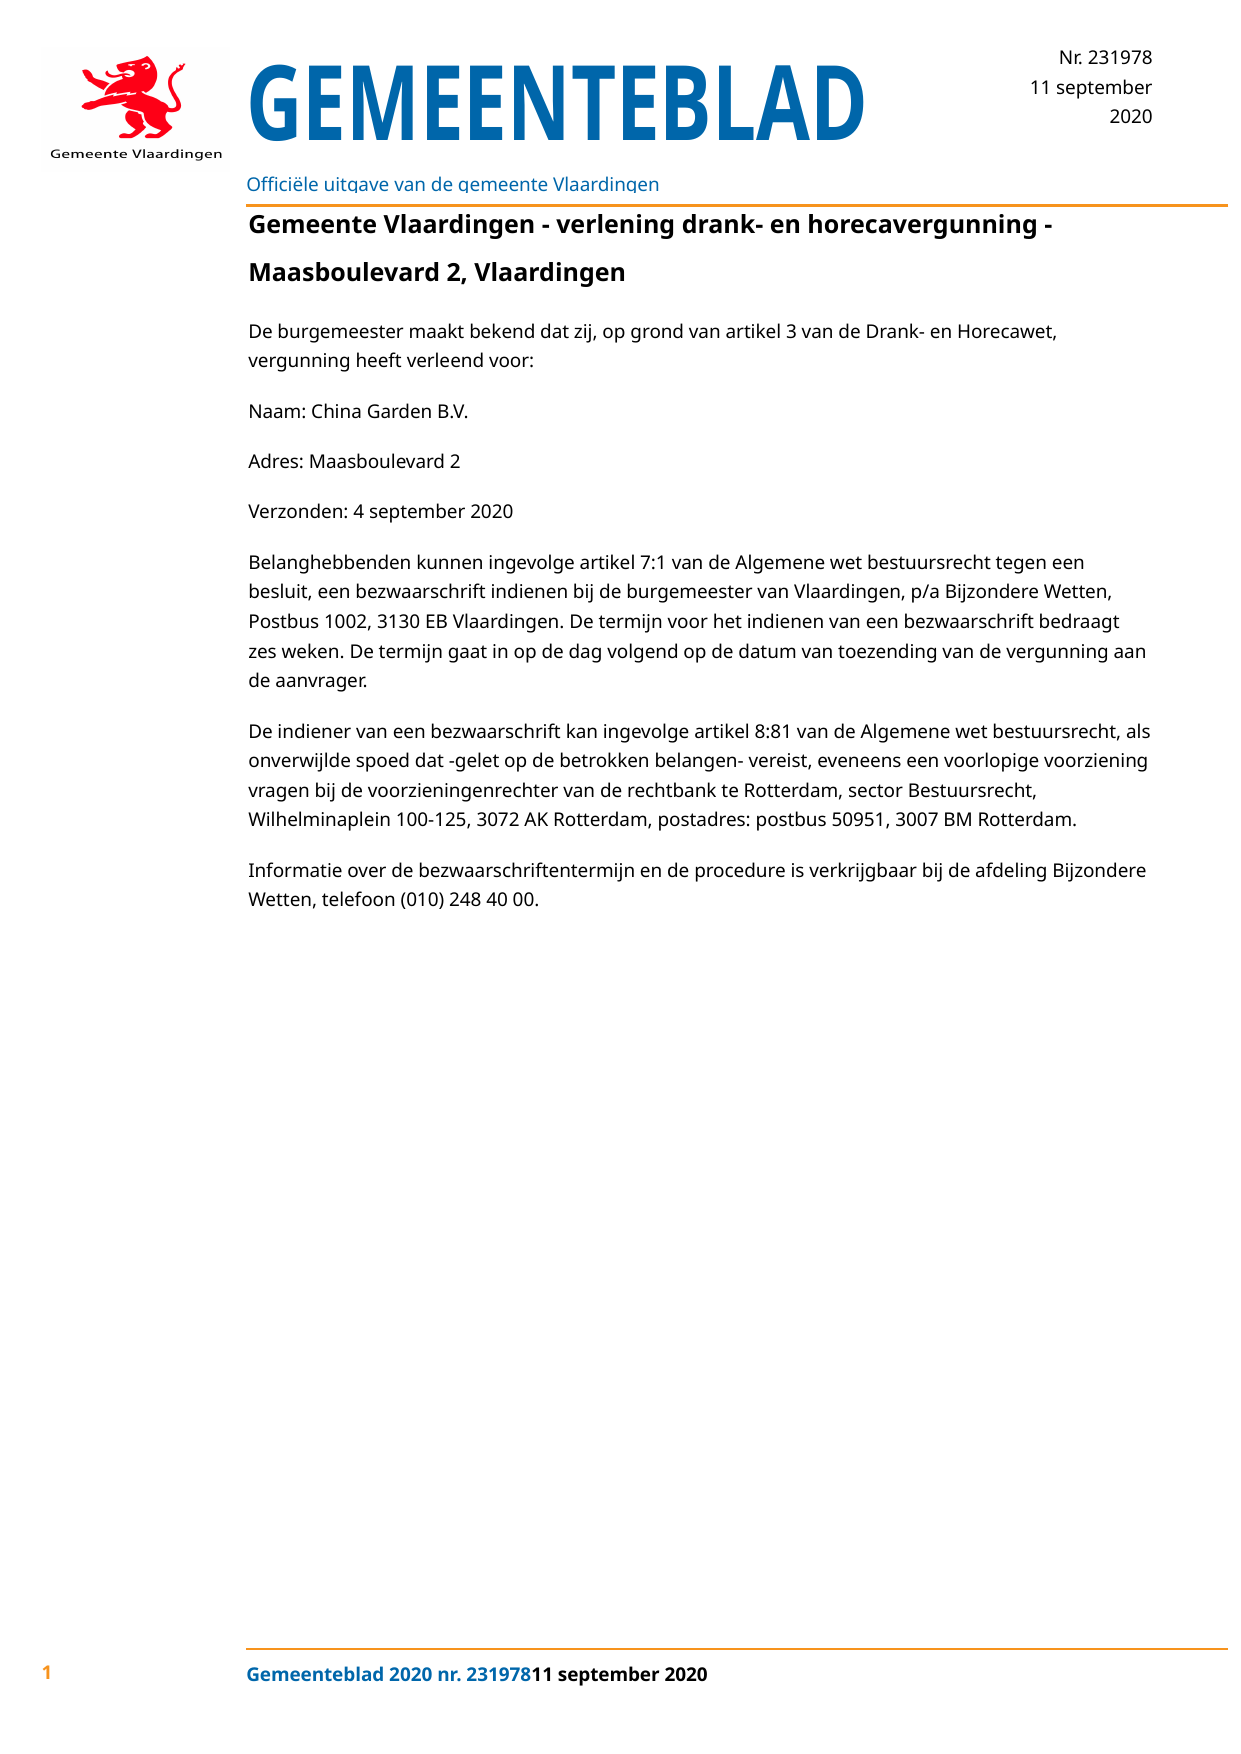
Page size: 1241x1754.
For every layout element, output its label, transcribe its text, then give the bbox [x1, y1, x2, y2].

text Verzonden: 4 september 2020 [248, 499, 1152, 524]
text Gemeente Vlaardingen - verlening drank- en horecavergunning - Maasboulevard 2, Vlaardingen [248, 207, 1152, 288]
text Informatie over de bezwaarschriftentermijn en de procedure is verkrijgbaar bij de afdeling Bijzondere Wetten, telefoon (010) 248 40 00. [248, 857, 1152, 912]
text Adres: Maasboulevard 2 [248, 448, 1152, 474]
text De burgemeester maakt bekend dat zij, op grond van artikel 3 van de Drank- en Horecawet, vergunning heeft verleend voor: [248, 318, 1152, 373]
text Belanghebbenden kunnen ingevolge artikel 7:1 van de Algemene wet bestuursrecht tegen een besluit, een bezwaarschrift indienen bij de burgemeester van Vlaardingen, p/a Bijzondere Wetten, Postbus 1002, 3130 EB Vlaardingen. De termijn voor het indienen van een bezwaarschrift bedraagt zes weken. De termijn gaat in op de dag volgend op de datum van toezending van de vergunning aan de aanvrager. [248, 549, 1152, 693]
text Naam: China Garden B.V. [248, 398, 1152, 424]
picture [41, 47, 231, 172]
text De indiener van een bezwaarschrift kan ingevolge artikel 8:81 van de Algemene wet bestuursrecht, als onverwijlde spoed dat -gelet op de betrokken belangen- vereist, eveneens een voorlopige voorziening vragen bij de voorzieningenrechter van de rechtbank te Rotterdam, sector Bestuursrecht, Wilhelminaplein 100-125, 3072 AK Rotterdam, postadres: postbus 50951, 3007 BM Rotterdam. [248, 718, 1152, 832]
